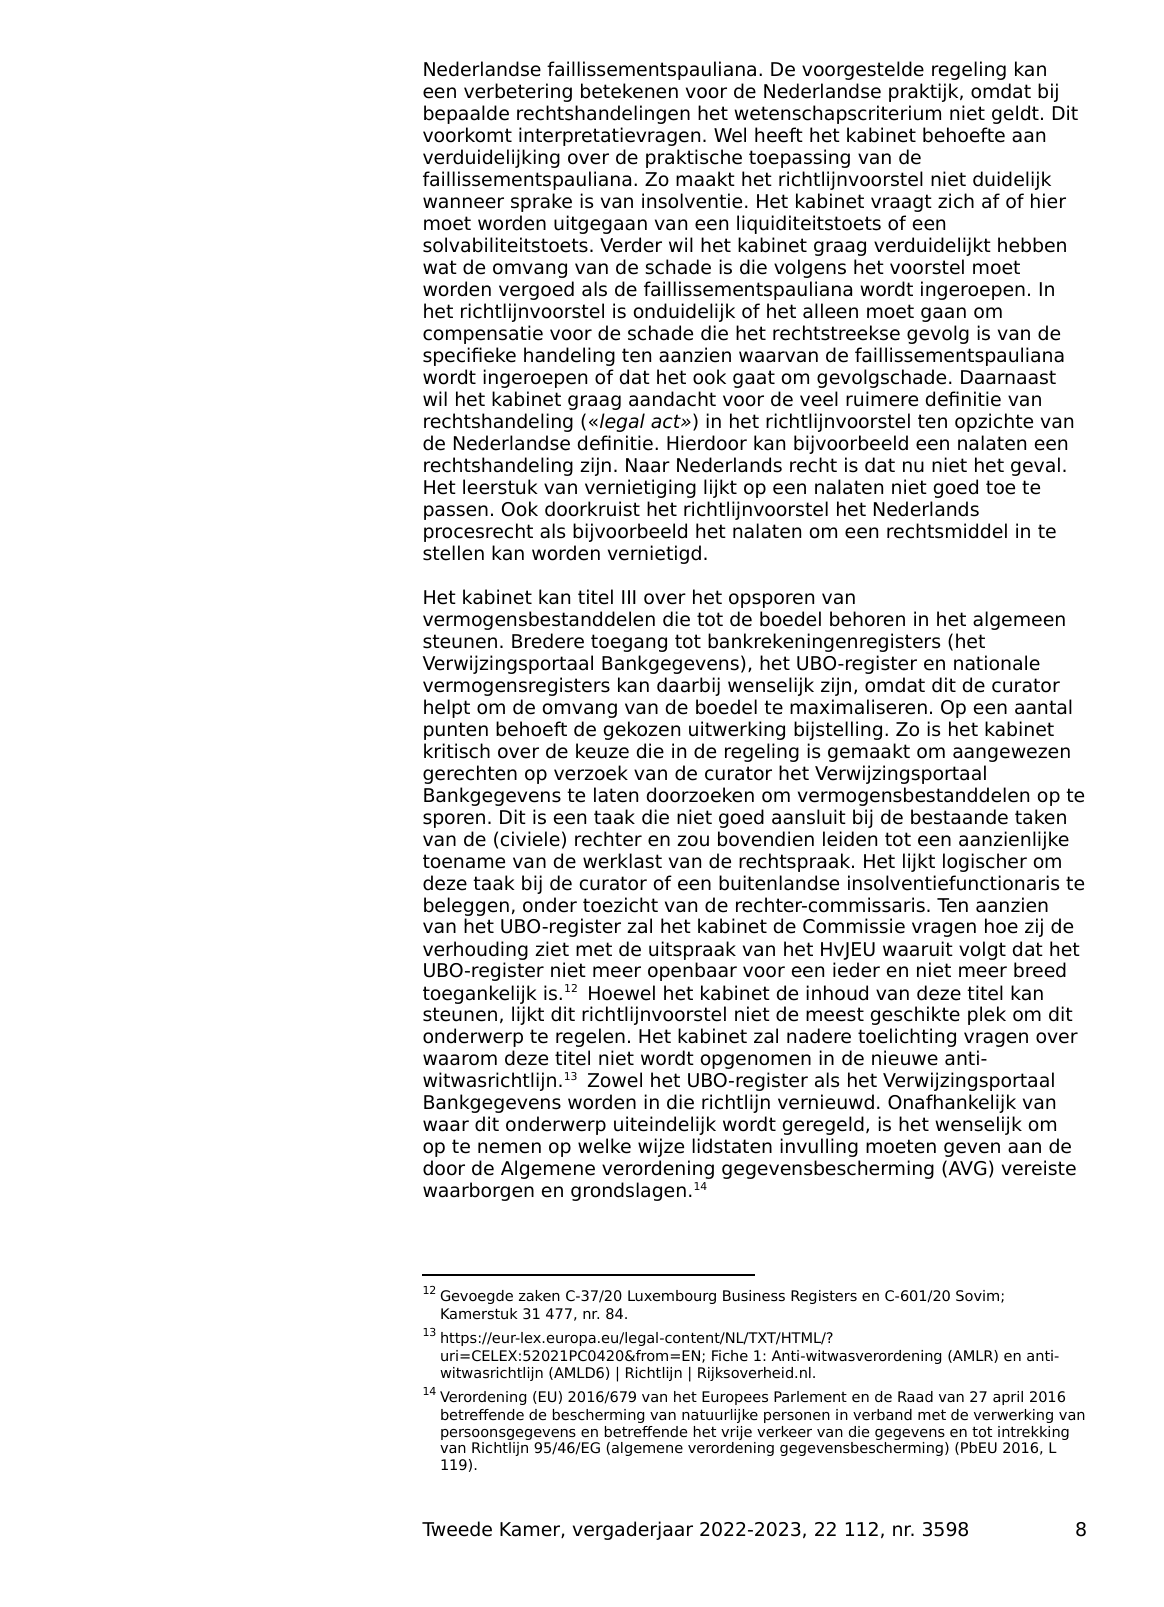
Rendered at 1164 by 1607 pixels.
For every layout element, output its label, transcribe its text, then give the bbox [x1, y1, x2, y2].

text Gevoegde zaken C-37/20 Luxembourg Business Registers en C-601/20 Sovim; Kamerstuk 31 477, nr. 84. [422, 1284, 1087, 1323]
text Nederlandse faillissementspauliana. De voorgestelde regeling kan een verbetering betekenen voor de Nederlandse praktijk, omdat bij bepaalde rechtshandelingen het wetenschapscriterium niet geldt. Dit voorkomt interpretatievragen. Wel heeft het kabinet behoefte aan verduidelijking over de praktische toepassing van de faillissementspauliana. Zo maakt het richtlijnvoorstel niet duidelijk wanneer sprake is van insolventie. Het kabinet vraagt zich af of hier moet worden uitgegaan van een liquiditeitstoets of een solvabiliteitstoets. Verder wil het kabinet graag verduidelijkt hebben wat de omvang van de schade is die volgens het voorstel moet worden vergoed als de faillissementspauliana wordt ingeroepen. In het richtlijnvoorstel is onduidelijk of het alleen moet gaan om compensatie voor de schade die het rechtstreekse gevolg is van de specifieke handeling ten aanzien waarvan de faillissementspauliana wordt ingeroepen of dat het ook gaat om gevolgschade. Daarnaast wil het kabinet graag aandacht voor de veel ruimere definitie van rechtshandeling («legal act») in het richtlijnvoorstel ten opzichte van de Nederlandse definitie. Hierdoor kan bijvoorbeeld een nalaten een rechtshandeling zijn. Naar Nederlands recht is dat nu niet het geval. Het leerstuk van vernietiging lijkt op een nalaten niet goed toe te passen. Ook doorkruist het richtlijnvoorstel het Nederlands procesrecht als bijvoorbeeld het nalaten om een rechtsmiddel in te stellen kan worden vernietigd. [422, 59, 1087, 564]
text Verordening (EU) 2016/679 van het Europees Parlement en de Raad van 27 april 2016 betreffende de bescherming van natuurlijke personen in verband met de verwerking van persoonsgegevens en betreffende het vrije verkeer van die gegevens en tot intrekking van Richtlijn 95/46/EG (algemene verordening gegevensbescherming) (PbEU 2016, L 119). [422, 1385, 1087, 1474]
text https://eur-lex.europa.eu/legal-content/NL/TXT/HTML/?uri=CELEX:52021PC0420&from=EN; Fiche 1: Anti-witwasverordening (AMLR) en anti-witwasrichtlijn (AMLD6) | Richtlijn | Rijksoverheid.nl. [422, 1326, 1087, 1382]
text Het kabinet kan titel III over het opsporen van vermogensbestanddelen die tot de boedel behoren in het algemeen steunen. Bredere toegang tot bankrekeningenregisters (het Verwijzingsportaal Bankgegevens), het UBO-register en nationale vermogensregisters kan daarbij wenselijk zijn, omdat dit de curator helpt om de omvang van de boedel te maximaliseren. Op een aantal punten behoeft de gekozen uitwerking bijstelling. Zo is het kabinet kritisch over de keuze die in de regeling is gemaakt om aangewezen gerechten op verzoek van de curator het Verwijzingsportaal Bankgegevens te laten doorzoeken om vermogensbestanddelen op te sporen. Dit is een taak die niet goed aansluit bij de bestaande taken van de (civiele) rechter en zou bovendien leiden tot een aanzienlijke toename van de werklast van de rechtspraak. Het lijkt logischer om deze taak bij de curator of een buitenlandse insolventiefunctionaris te beleggen, onder toezicht van de rechter-commissaris. Ten aanzien van het UBO-register zal het kabinet de Commissie vragen hoe zij de verhouding ziet met de uitspraak van het HvJEU waaruit volgt dat het UBO-register niet meer openbaar voor een ieder en niet meer breed toegankelijk is. Hoewel het kabinet de inhoud van deze titel kan steunen, lijkt dit richtlijnvoorstel niet de meest geschikte plek om dit onderwerp te regelen. Het kabinet zal nadere toelichting vragen over waarom deze titel niet wordt opgenomen in de nieuwe anti-witwasrichtlijn. Zowel het UBO-register als het Verwijzingsportaal Bankgegevens worden in die richtlijn vernieuwd. Onafhankelijk van waar dit onderwerp uiteindelijk wordt geregeld, is het wenselijk om op te nemen op welke wijze lidstaten invulling moeten geven aan de door de Algemene verordening gegevensbescherming (AVG) vereiste waarborgen en grondslagen. [422, 587, 1087, 1202]
